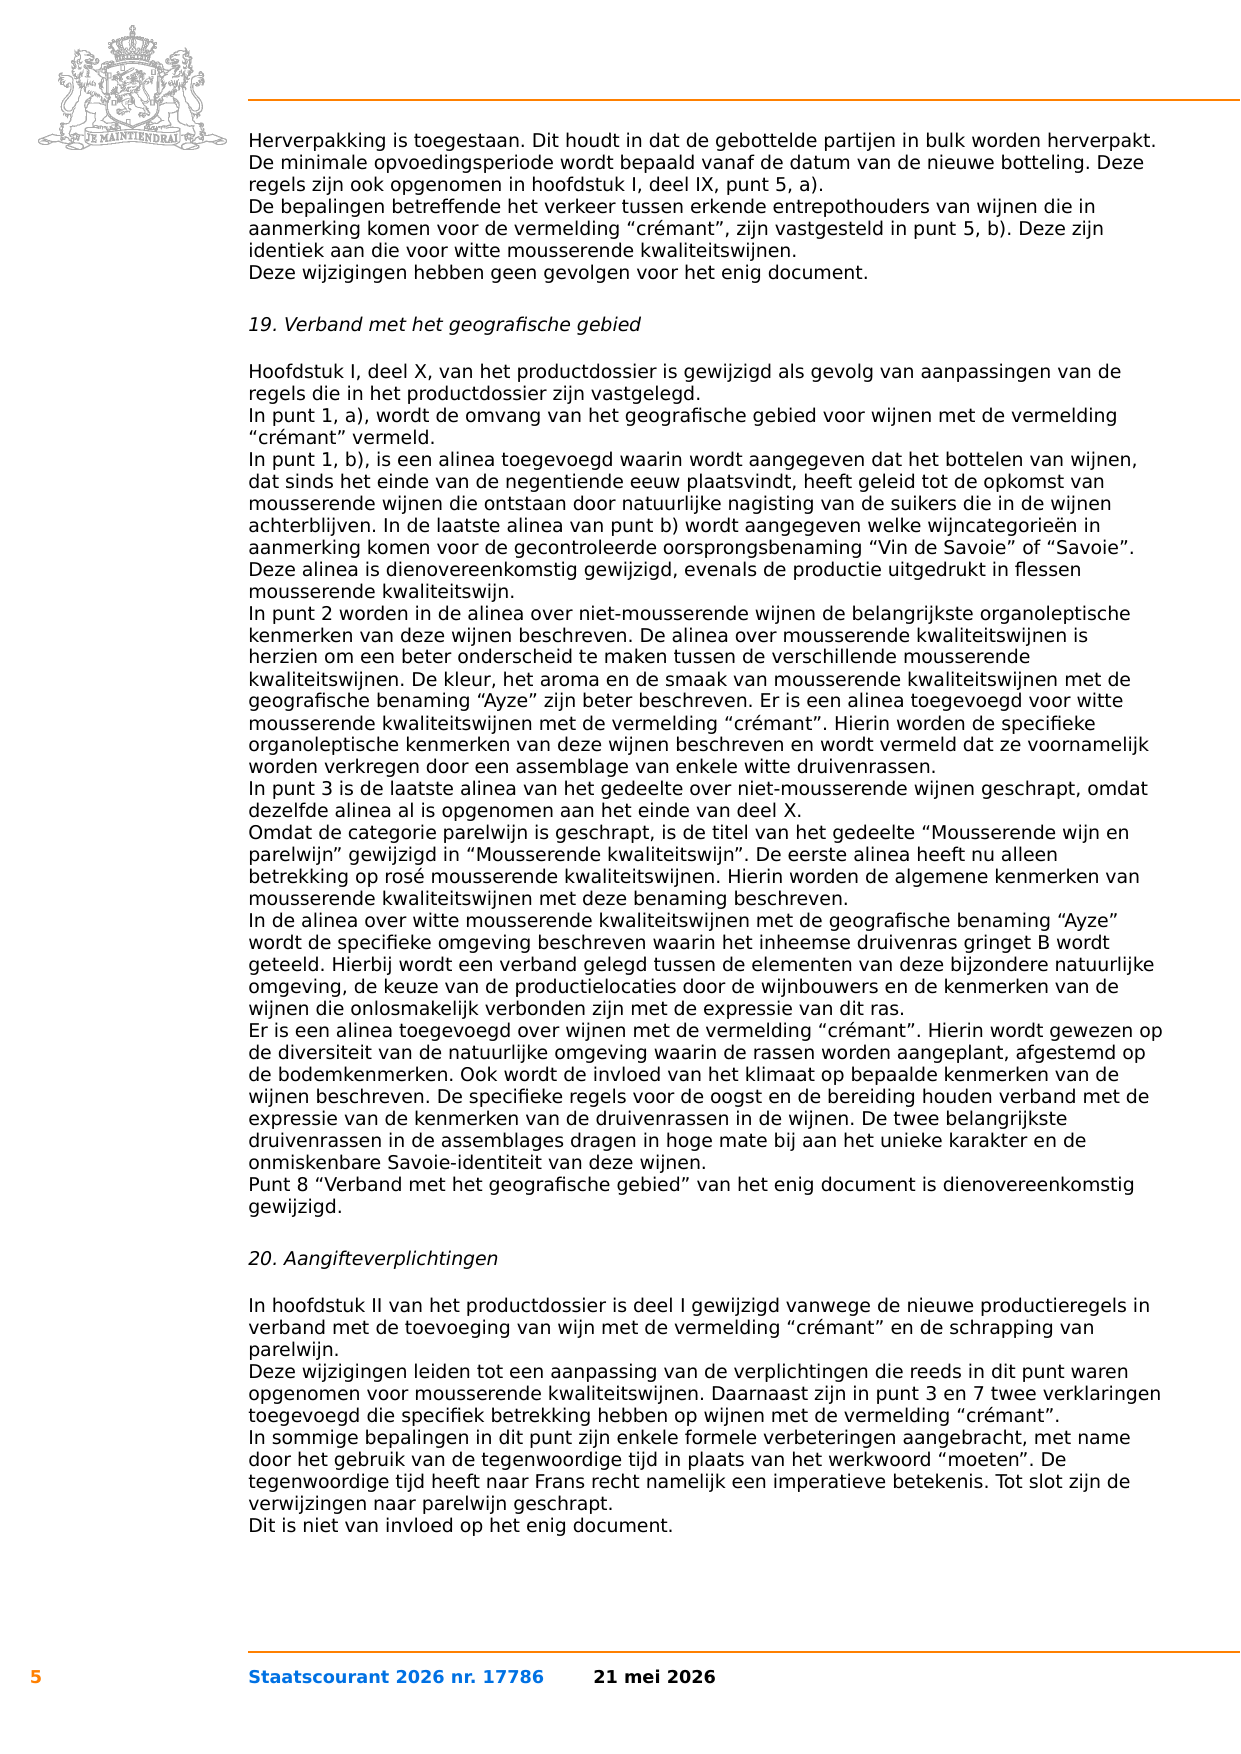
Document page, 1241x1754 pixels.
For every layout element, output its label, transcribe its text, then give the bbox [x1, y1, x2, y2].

text In punt 2 worden in de alinea over niet-mousserende wijnen de belangrijkste organoleptische kenmerken van deze wijnen beschreven. De alinea over mousserende kwaliteitswijnen is herzien om een beter onderscheid te maken tussen de verschillende mousserende kwaliteitswijnen. De kleur, het aroma en de smaak van mousserende kwaliteitswijnen met de geografische benaming “Ayze” zijn beter beschreven. Er is een alinea toegevoegd voor witte mousserende kwaliteitswijnen met de vermelding “crémant”. Hierin worden de specifieke organoleptische kenmerken van deze wijnen beschreven en wordt vermeld dat ze voornamelijk worden verkregen door een assemblage van enkele witte druivenrassen. [248, 602, 1163, 778]
text Deze wijzigingen hebben geen gevolgen voor het enig document. [248, 262, 1163, 284]
text De bepalingen betreffende het verkeer tussen erkende entrepothouders van wijnen die in aanmerking komen voor de vermelding “crémant”, zijn vastgesteld in punt 5, b). Deze zijn identiek aan die voor witte mousserende kwaliteitswijnen. [248, 196, 1163, 262]
text Deze wijzigingen leiden tot een aanpassing van de verplichtingen die reeds in dit punt waren opgenomen voor mousserende kwaliteitswijnen. Daarnaast zijn in punt 3 en 7 twee verklaringen toegevoegd die specifiek betrekking hebben op wijnen met de vermelding “crémant”. [248, 1361, 1163, 1427]
text In punt 1, b), is een alinea toegevoegd waarin wordt aangegeven dat het bottelen van wijnen, dat sinds het einde van de negentiende eeuw plaatsvindt, heeft geleid tot de opkomst van mousserende wijnen die ontstaan door natuurlijke nagisting van de suikers die in de wijnen achterblijven. In de laatste alinea van punt b) wordt aangegeven welke wijncategorieën in aanmerking komen voor de gecontroleerde oorsprongsbenaming “Vin de Savoie” of “Savoie”. Deze alinea is dienovereenkomstig gewijzigd, evenals de productie uitgedrukt in flessen mousserende kwaliteitswijn. [248, 449, 1163, 602]
picture [38, 25, 227, 150]
text Punt 8 “Verband met het geografische gebied” van het enig document is dienovereenkomstig gewijzigd. [248, 1174, 1163, 1218]
text Dit is niet van invloed op het enig document. [248, 1515, 1163, 1537]
text Omdat de categorie parelwijn is geschrapt, is de titel van het gedeelte “Mousserende wijn en parelwijn” gewijzigd in “Mousserende kwaliteitswijn”. De eerste alinea heeft nu alleen betrekking op rosé mousserende kwaliteitswijnen. Hierin worden de algemene kenmerken van mousserende kwaliteitswijnen met deze benaming beschreven. [248, 822, 1163, 910]
subtitle 19. Verband met het geografische gebied [248, 314, 1163, 336]
text Er is een alinea toegevoegd over wijnen met de vermelding “crémant”. Hierin wordt gewezen op de diversiteit van de natuurlijke omgeving waarin de rassen worden aangeplant, afgestemd op de bodemkenmerken. Ook wordt de invloed van het klimaat op bepaalde kenmerken van de wijnen beschreven. De specifieke regels voor de oogst en de bereiding houden verband met de expressie van de kenmerken van de druivenrassen in de wijnen. De twee belangrijkste druivenrassen in de assemblages dragen in hoge mate bij aan het unieke karakter en de onmiskenbare Savoie-identiteit van deze wijnen. [248, 1020, 1163, 1174]
text Herverpakking is toegestaan. Dit houdt in dat de gebottelde partijen in bulk worden herverpakt. De minimale opvoedingsperiode wordt bepaald vanaf de datum van de nieuwe botteling. Deze regels zijn ook opgenomen in hoofdstuk I, deel IX, punt 5, a). [248, 130, 1163, 196]
text In punt 3 is de laatste alinea van het gedeelte over niet-mousserende wijnen geschrapt, omdat dezelfde alinea al is opgenomen aan het einde van deel X. [248, 778, 1163, 822]
subtitle 20. Aangifteverplichtingen [248, 1248, 1163, 1270]
text Hoofdstuk I, deel X, van het productdossier is gewijzigd als gevolg van aanpassingen van de regels die in het productdossier zijn vastgelegd. [248, 361, 1163, 405]
text In sommige bepalingen in dit punt zijn enkele formele verbeteringen aangebracht, met name door het gebruik van de tegenwoordige tijd in plaats van het werkwoord “moeten”. De tegenwoordige tijd heeft naar Frans recht namelijk een imperatieve betekenis. Tot slot zijn de verwijzingen naar parelwijn geschrapt. [248, 1427, 1163, 1515]
text In hoofdstuk II van het productdossier is deel I gewijzigd vanwege de nieuwe productieregels in verband met de toevoeging van wijn met de vermelding “crémant” en de schrapping van parelwijn. [248, 1295, 1163, 1361]
text In punt 1, a), wordt de omvang van het geografische gebied voor wijnen met de vermelding “crémant” vermeld. [248, 405, 1163, 449]
text In de alinea over witte mousserende kwaliteitswijnen met de geografische benaming “Ayze” wordt de specifieke omgeving beschreven waarin het inheemse druivenras gringet B wordt geteeld. Hierbij wordt een verband gelegd tussen de elementen van deze bijzondere natuurlijke omgeving, de keuze van de productielocaties door de wijnbouwers en de kenmerken van de wijnen die onlosmakelijk verbonden zijn met de expressie van dit ras. [248, 910, 1163, 1020]
